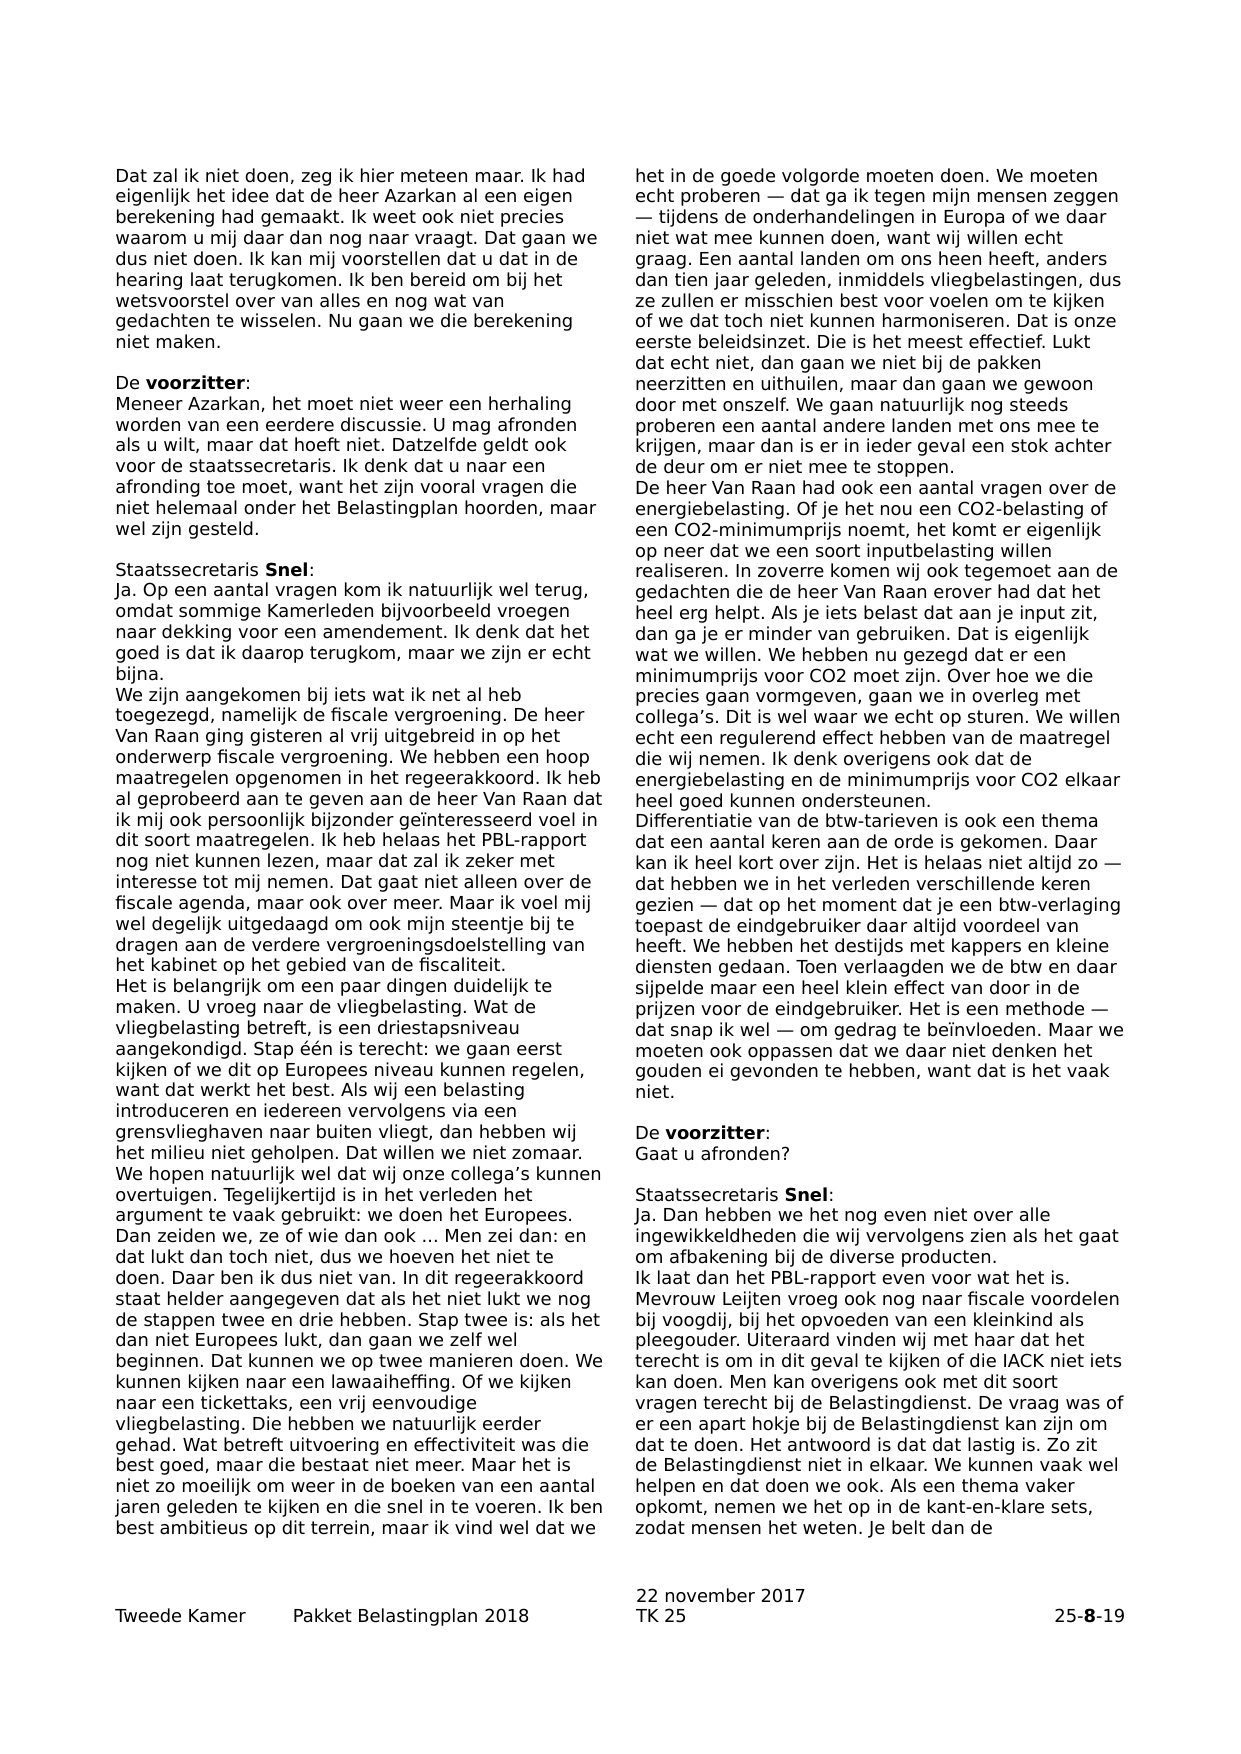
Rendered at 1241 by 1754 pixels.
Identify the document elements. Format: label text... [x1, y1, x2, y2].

text Meneer Azarkan, het moet niet weer een herhaling worden van een eerdere discussie. U mag afronden als u wilt, maar dat hoeft niet. Datzelfde geldt ook voor de staatssecretaris. Ik denk dat u naar een afronding toe moet, want het zijn vooral vragen die niet helemaal onder het Belastingplan hoorden, maar wel zijn gesteld. [115, 393, 605, 539]
text De voorzitter: [635, 1123, 1125, 1143]
text Het is belangrijk om een paar dingen duidelijk te maken. U vroeg naar de vliegbelasting. Wat de vliegbelasting betreft, is een driestapsniveau aangekondigd. Stap één is terecht: we gaan eerst kijken of we dit op Europees niveau kunnen regelen, want dat werkt het best. Als wij een belasting introduceren en iedereen vervolgens via een grensvlieghaven naar buiten vliegt, dan hebben wij het milieu niet geholpen. Dat willen we niet zomaar. We hopen natuurlijk wel dat wij onze collega’s kunnen overtuigen. Tegelijkertijd is in het verleden het argument te vaak gebruikt: we doen het Europees. Dan zeiden we, ze of wie dan ook ... Men zei dan: en dat lukt dan toch niet, dus we hoeven het niet te doen. Daar ben ik dus niet van. In dit regeerakkoord staat helder aangegeven dat als het niet lukt we nog de stappen twee en drie hebben. Stap twee is: als het dan niet Europees lukt, dan gaan we zelf wel beginnen. Dat kunnen we op twee manieren doen. We kunnen kijken naar een lawaaiheffing. Of we kijken naar een tickettaks, een vrij eenvoudige vliegbelasting. Die hebben we natuurlijk eerder gehad. Wat betreft uitvoering en effectiviteit was die best goed, maar die bestaat niet meer. Maar het is niet zo moeilijk om weer in de boeken van een aantal jaren geleden te kijken en die snel in te voeren. Ik ben best ambitieus op dit terrein, maar ik vind wel dat we [115, 976, 605, 1538]
text De heer Van Raan had ook een aantal vragen over de energiebelasting. Of je het nou een CO2-belasting of een CO2-minimumprijs noemt, het komt er eigenlijk op neer dat we een soort inputbelasting willen realiseren. In zoverre komen wij ook tegemoet aan de gedachten die de heer Van Raan erover had dat het heel erg helpt. Als je iets belast dat aan je input zit, dan ga je er minder van gebruiken. Dat is eigenlijk wat we willen. We hebben nu gezegd dat er een minimumprijs voor CO2 moet zijn. Over hoe we die precies gaan vormgeven, gaan we in overleg met collega’s. Dit is wel waar we echt op sturen. We willen echt een regulerend effect hebben van de maatregel die wij nemen. Ik denk overigens ook dat de energiebelasting en de minimumprijs voor CO2 elkaar heel goed kunnen ondersteunen. [635, 478, 1125, 811]
text We zijn aangekomen bij iets wat ik net al heb toegezegd, namelijk de fiscale vergroening. De heer Van Raan ging gisteren al vrij uitgebreid in op het onderwerp fiscale vergroening. We hebben een hoop maatregelen opgenomen in het regeerakkoord. Ik heb al geprobeerd aan te geven aan de heer Van Raan dat ik mij ook persoonlijk bijzonder geïnteresseerd voel in dit soort maatregelen. Ik heb helaas het PBL-rapport nog niet kunnen lezen, maar dat zal ik zeker met interesse tot mij nemen. Dat gaat niet alleen over de fiscale agenda, maar ook over meer. Maar ik voel mij wel degelijk uitgedaagd om ook mijn steentje bij te dragen aan de verdere vergroeningsdoelstelling van het kabinet op het gebied van de fiscaliteit. [115, 684, 605, 976]
text Ja. Op een aantal vragen kom ik natuurlijk wel terug, omdat sommige Kamerleden bijvoorbeeld vroegen naar dekking voor een amendement. Ik denk dat het goed is dat ik daarop terugkom, maar we zijn er echt bijna. [115, 580, 605, 684]
text het in de goede volgorde moeten doen. We moeten echt proberen — dat ga ik tegen mijn mensen zeggen — tijdens de onderhandelingen in Europa of we daar niet wat mee kunnen doen, want wij willen echt graag. Een aantal landen om ons heen heeft, anders dan tien jaar geleden, inmiddels vliegbelastingen, dus ze zullen er misschien best voor voelen om te kijken of we dat toch niet kunnen harmoniseren. Dat is onze eerste beleidsinzet. Die is het meest effectief. Lukt dat echt niet, dan gaan we niet bij de pakken neerzitten en uithuilen, maar dan gaan we gewoon door met onszelf. We gaan natuurlijk nog steeds proberen een aantal andere landen met ons mee te krijgen, maar dan is er in ieder geval een stok achter de deur om er niet mee te stoppen. [635, 165, 1125, 478]
text De voorzitter: [115, 373, 605, 393]
text Staatssecretaris Snel: [635, 1184, 1125, 1205]
text Gaat u afronden? [635, 1143, 1125, 1164]
text Differentiatie van de btw-tarieven is ook een thema dat een aantal keren aan de orde is gekomen. Daar kan ik heel kort over zijn. Het is helaas niet altijd zo — dat hebben we in het verleden verschillende keren gezien — dat op het moment dat je een btw-verlaging toepast de eindgebruiker daar altijd voordeel van heeft. We hebben het destijds met kappers en kleine diensten gedaan. Toen verlaagden we de btw en daar sijpelde maar een heel klein effect van door in de prijzen voor de eindgebruiker. Het is een methode — dat snap ik wel — om gedrag te beïnvloeden. Maar we moeten ook oppassen dat we daar niet denken het gouden ei gevonden te hebben, want dat is het vaak niet. [635, 811, 1125, 1103]
text Ja. Dan hebben we het nog even niet over alle ingewikkeldheden die wij vervolgens zien als het gaat om afbakening bij de diverse producten. [635, 1205, 1125, 1268]
text Dat zal ik niet doen, zeg ik hier meteen maar. Ik had eigenlijk het idee dat de heer Azarkan al een eigen berekening had gemaakt. Ik weet ook niet precies waarom u mij daar dan nog naar vraagt. Dat gaan we dus niet doen. Ik kan mij voorstellen dat u dat in de hearing laat terugkomen. Ik ben bereid om bij het wetsvoorstel over van alles en nog wat van gedachten te wisselen. Nu gaan we die berekening niet maken. [115, 165, 605, 353]
text Ik laat dan het PBL-rapport even voor wat het is. Mevrouw Leijten vroeg ook nog naar fiscale voordelen bij voogdij, bij het opvoeden van een kleinkind als pleegouder. Uiteraard vinden wij met haar dat het terecht is om in dit geval te kijken of die IACK niet iets kan doen. Men kan overigens ook met dit soort vragen terecht bij de Belastingdienst. De vraag was of er een apart hokje bij de Belastingdienst kan zijn om dat te doen. Het antwoord is dat dat lastig is. Zo zit de Belastingdienst niet in elkaar. We kunnen vaak wel helpen en dat doen we ook. Als een thema vaker opkomt, nemen we het op in de kant-en-klare sets, zodat mensen het weten. Je belt dan de [635, 1268, 1125, 1538]
text Staatssecretaris Snel: [115, 559, 605, 580]
